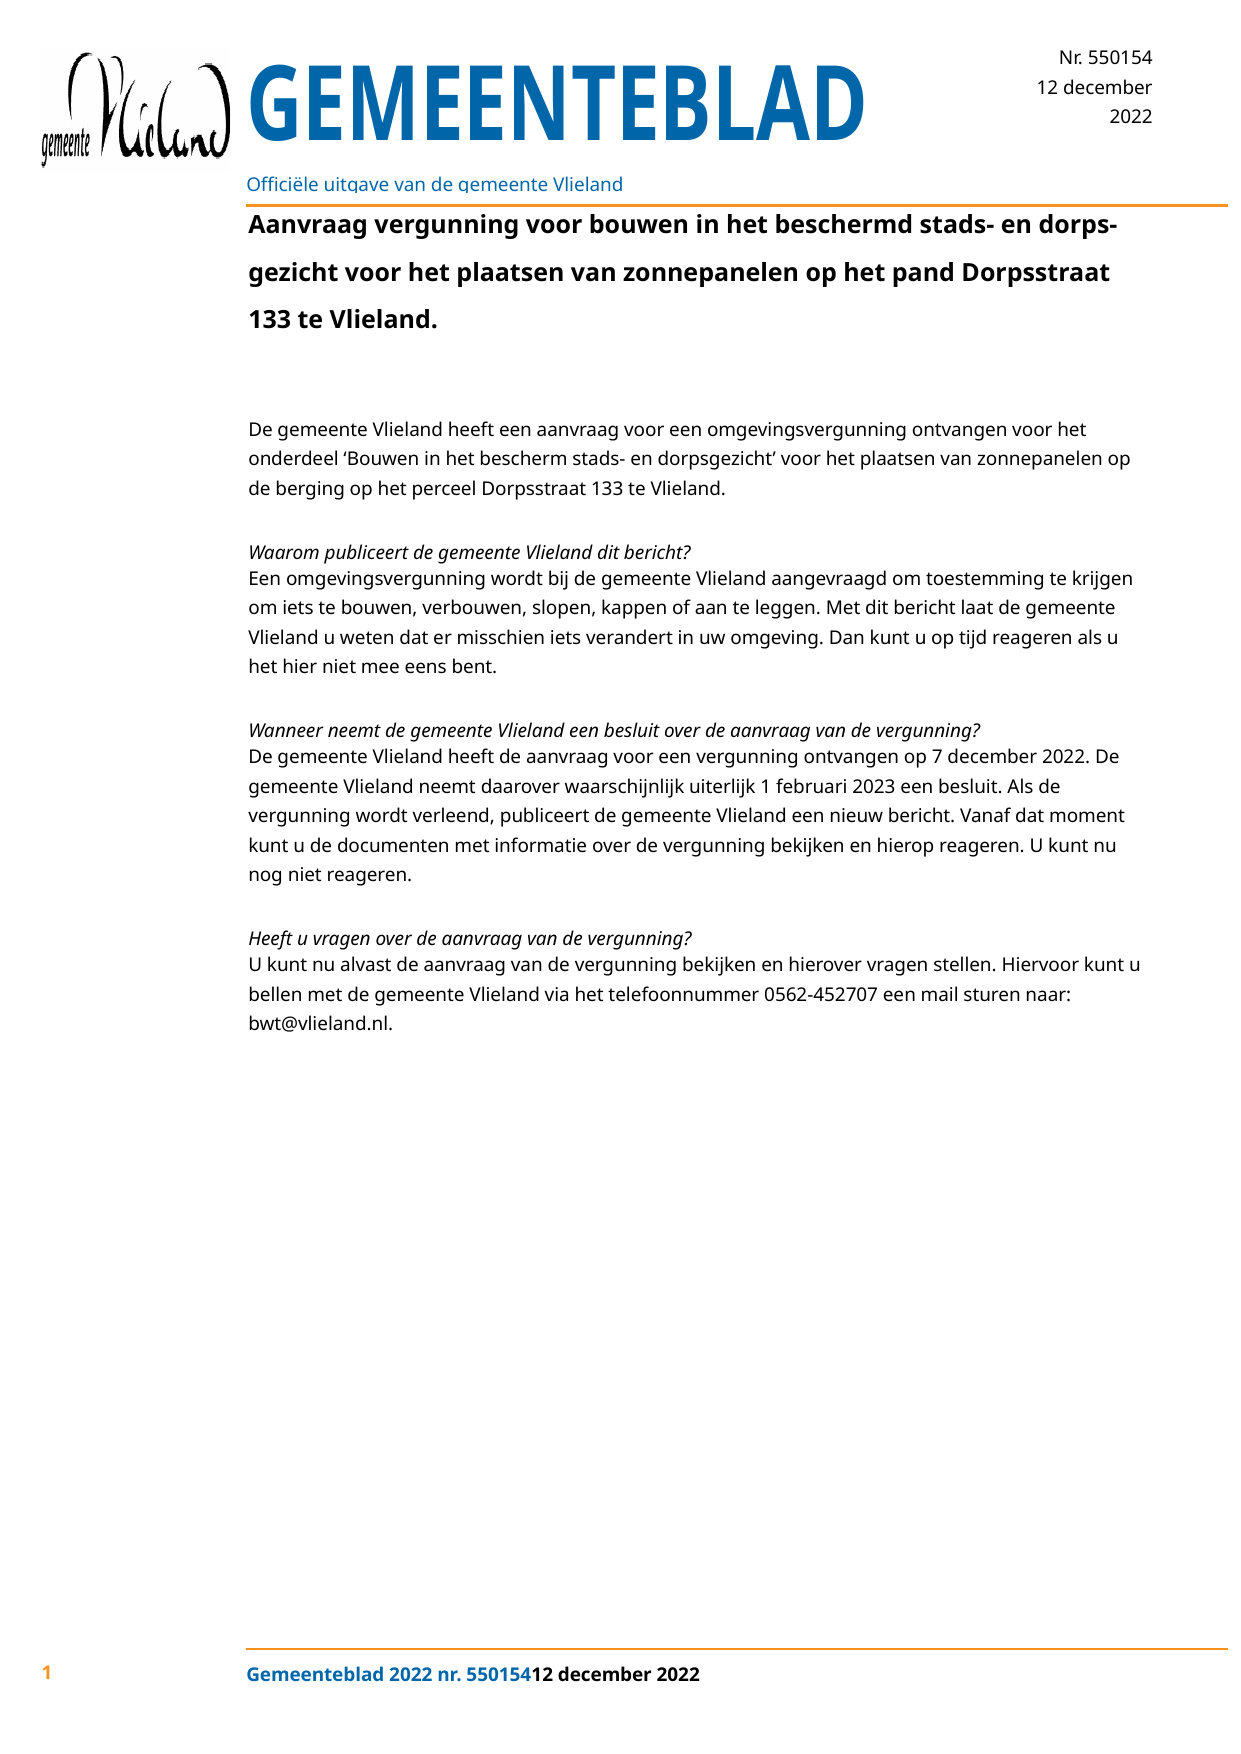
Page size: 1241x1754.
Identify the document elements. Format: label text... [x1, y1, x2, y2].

text Waarom publiceert de gemeente Vlieland dit bericht? [248, 539, 1152, 565]
text De gemeente Vlieland heeft de aanvraag voor een vergunning ontvangen op 7 december 2022. De gemeente Vlieland neemt daarover waarschijnlijk uiterlijk 1 februari 2023 een besluit. Als de vergunning wordt verleend, publiceert de gemeente Vlieland een nieuw bericht. Vanaf dat moment kunt u de documenten met informatie over de vergunning bekijken en hierop reageren. U kunt nu nog niet reageren. [248, 743, 1152, 887]
text U kunt nu alvast de aanvraag van de vergunning bekijken en hierover vragen stellen. Hiervoor kunt u bellen met de gemeente Vlieland via het telefoonnummer 0562-452707 een mail sturen naar: bwt@vlieland.nl. [248, 951, 1152, 1036]
text Heeft u vragen over de aanvraag van de vergunning? [248, 926, 1152, 951]
text Wanneer neemt de gemeente Vlieland een besluit over de aanvraag van de vergunning? [248, 717, 1152, 743]
picture [41, 47, 231, 172]
text Een omgevingsvergunning wordt bij de gemeente Vlieland aangevraagd om toestemming te krijgen om iets te bouwen, verbouwen, slopen, kappen of aan te leggen. Met dit bericht laat de gemeente Vlieland u weten dat er misschien iets verandert in uw omgeving. Dan kunt u op tijd reageren als u het hier niet mee eens bent. [248, 565, 1152, 679]
text De gemeente Vlieland heeft een aanvraag voor een omgevingsvergunning ontvangen voor het onderdeel ‘Bouwen in het bescherm stads- en dorpsgezicht’ voor het plaatsen van zonnepanelen op de berging op het perceel Dorpsstraat 133 te Vlieland. [248, 416, 1152, 501]
text Aanvraag vergunning voor bouwen in het beschermd stads- en dorps-gezicht voor het plaatsen van zonnepanelen op het pand Dorpsstraat 133 te Vlieland. [248, 207, 1152, 336]
